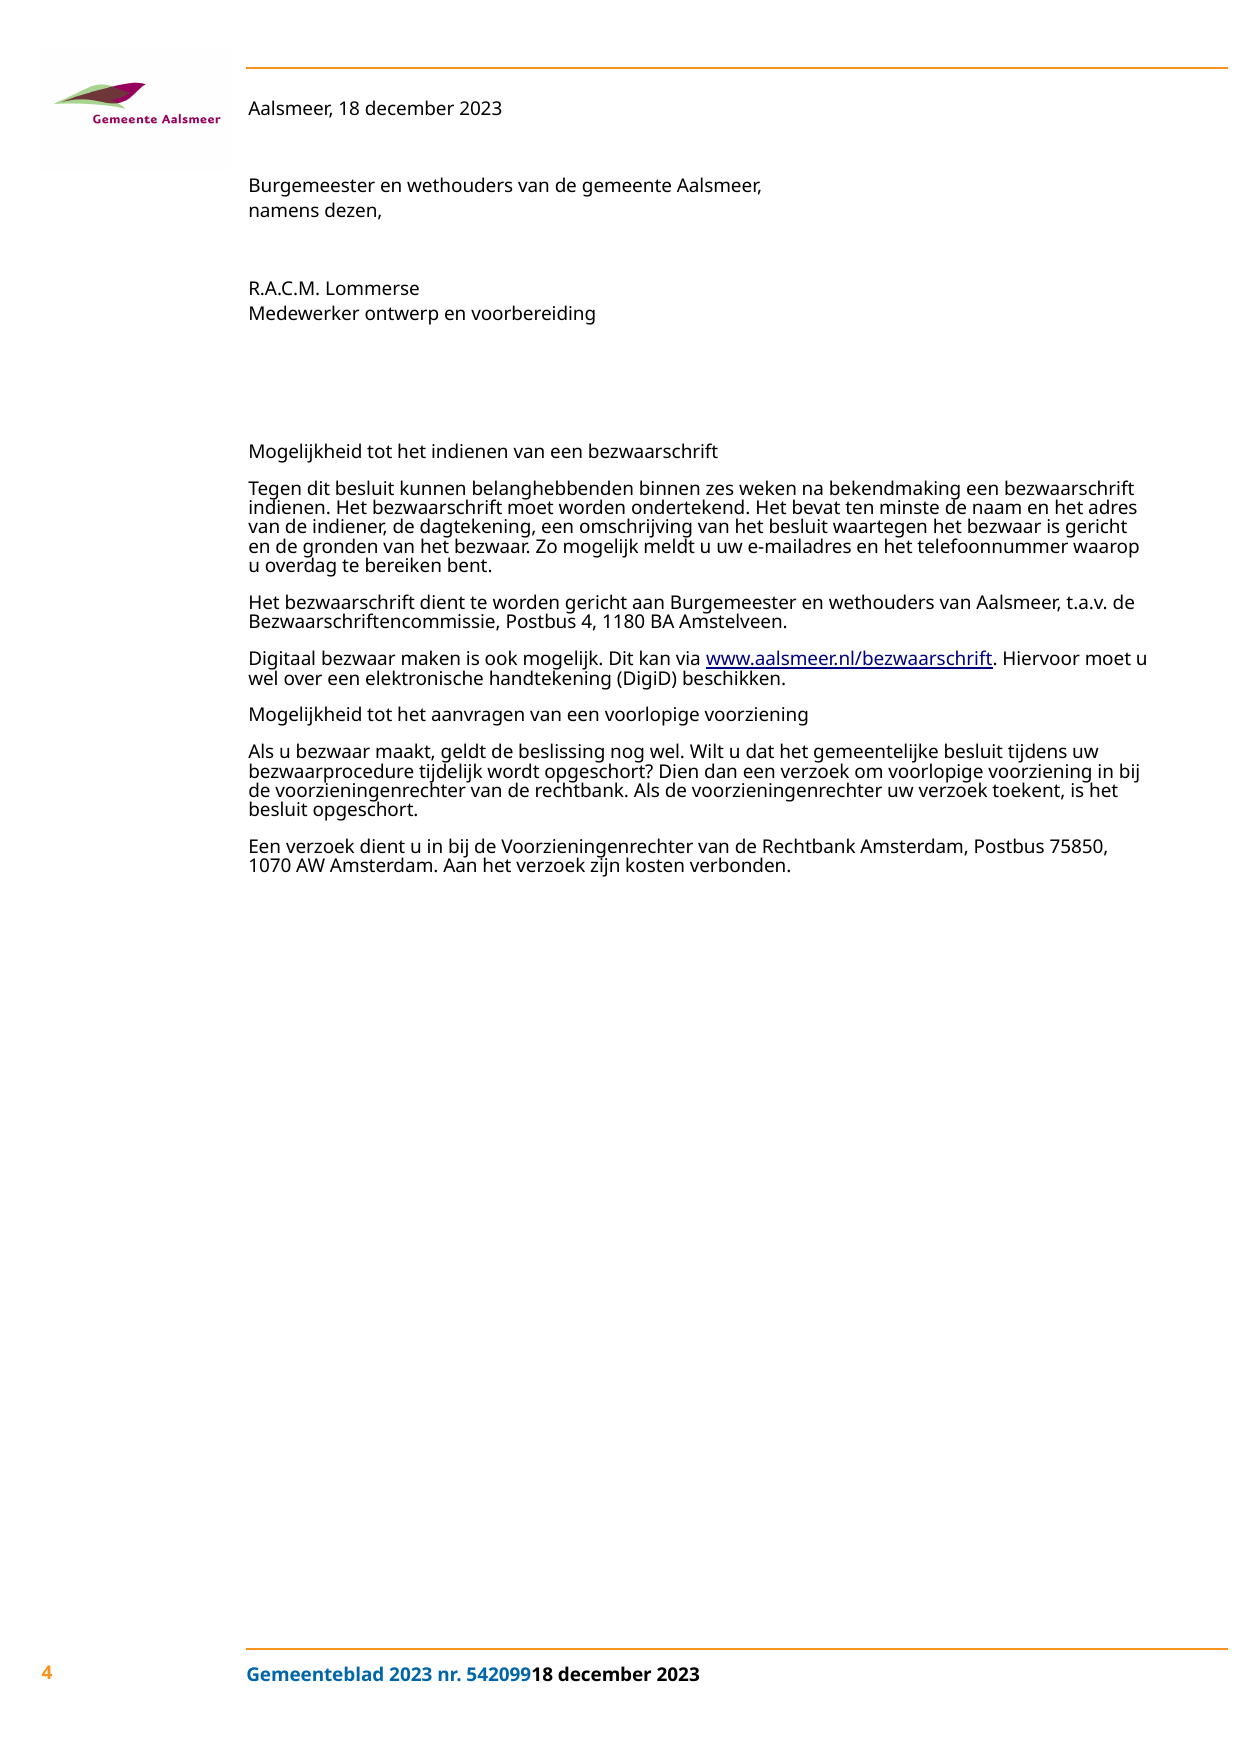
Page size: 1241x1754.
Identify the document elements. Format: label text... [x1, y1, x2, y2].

text Mogelijkheid tot het indienen van een bezwaarschrift [248, 443, 1152, 462]
text Tegen dit besluit kunnen belanghebbenden binnen zes weken na bekendmaking een bezwaarschrift indienen. Het bezwaarschrift moet worden ondertekend. Het bevat ten minste de naam en het adres van de indiener, de dagtekening, een omschrijving van het besluit waartegen het bezwaar is gericht en de gronden van het bezwaar. Zo mogelijk meldt u uw e-mailadres en het telefoonnummer waarop u overdag te bereiken bent. [248, 480, 1152, 576]
text Mogelijkheid tot het aanvragen van een voorlopige voorziening [248, 706, 1152, 726]
text Een verzoek dient u in bij de Voorzieningenrechter van de Rechtbank Amsterdam, Postbus 75850, 1070 AW Amsterdam. Aan het verzoek zijn kosten verbonden. [248, 838, 1152, 877]
text Het bezwaarschrift dient te worden gericht aan Burgemeester en wethouders van Aalsmeer, t.a.v. de Bezwaarschriftencommissie, Postbus 4, 1180 BA Amstelveen. [248, 594, 1152, 632]
picture [41, 47, 231, 172]
text Medewerker ontwerp en voorbereiding [248, 301, 1152, 326]
text Digitaal bezwaar maken is ook mogelijk. Dit kan via www.aalsmeer.nl/bezwaarschrift. Hiervoor moet u wel over een elektronische handtekening (DigiD) beschikken. [248, 650, 1152, 689]
text Aalsmeer, 18 december 2023 [248, 95, 1152, 121]
text namens dezen, [248, 198, 1152, 223]
text R.A.C.M. Lommerse [248, 275, 1152, 301]
text Als u bezwaar maakt, geldt de beslissing nog wel. Wilt u dat het gemeentelijke besluit tijdens uw bezwaarprocedure tijdelijk wordt opgeschort? Dien dan een verzoek om voorlopige voorziening in bij de voorzieningenrechter van de rechtbank. Als de voorzieningenrechter uw verzoek toekent, is het besluit opgeschort. [248, 743, 1152, 821]
text Burgemeester en wethouders van de gemeente Aalsmeer, [248, 172, 1152, 198]
